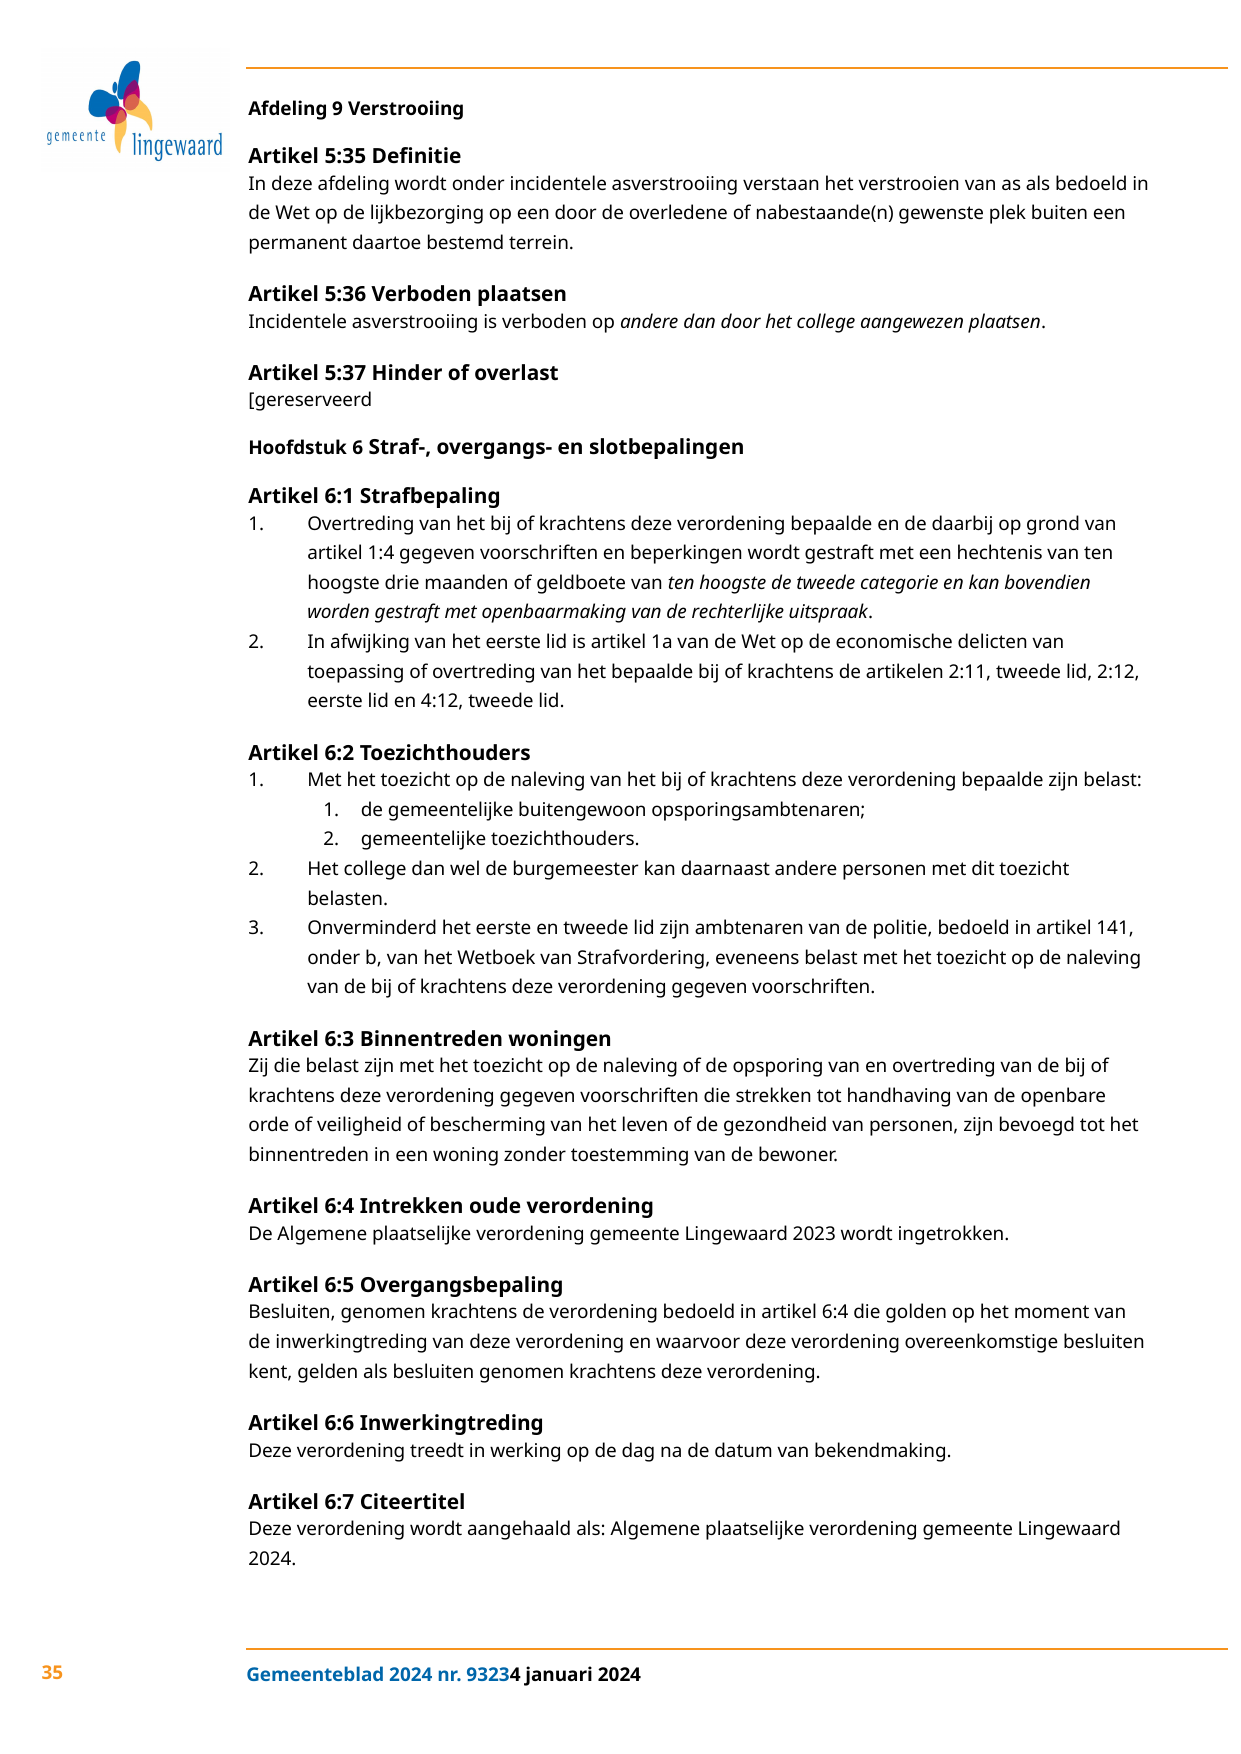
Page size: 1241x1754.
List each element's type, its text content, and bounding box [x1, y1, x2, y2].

text Zij die belast zijn met het toezicht op de naleving of de opsporing van en overtreding van de bij of krachtens deze verordening gegeven voorschriften die strekken tot handhaving van de openbare orde of veiligheid of bescherming van het leven of de gezondheid van personen, zijn bevoegd tot het binnentreden in een woning zonder toestemming van de bewoner. [248, 1052, 1152, 1167]
text Incidentele asverstrooiing is verboden op andere dan door het college aangewezen plaatsen. [248, 308, 1152, 333]
text Artikel 5:35 Definitie [248, 141, 1152, 170]
list In afwijking van het eerste lid is artikel 1a van de Wet op de economische delicten van toepassing of overtreding van het bepaalde bij of krachtens de artikelen 2:11, tweede lid, 2:12, eerste lid en 4:12, tweede lid. [248, 628, 1152, 713]
text Artikel 6:1 Strafbepaling [248, 482, 1152, 510]
list gemeentelijke toezichthouders. [323, 826, 1152, 851]
text Artikel 5:37 Hinder of overlast [248, 358, 1152, 387]
list de gemeentelijke buitengewoon opsporingsambtenaren; [323, 796, 1152, 822]
text Artikel 6:4 Intrekken oude verordening [248, 1191, 1152, 1220]
text De Algemene plaatselijke verordening gemeente Lingewaard 2023 wordt ingetrokken. [248, 1220, 1152, 1246]
text Artikel 6:3 Binnentreden woningen [248, 1024, 1152, 1052]
text Artikel 6:2 Toezichthouders [248, 738, 1152, 766]
text Artikel 5:36 Verboden plaatsen [248, 279, 1152, 308]
text Artikel 6:7 Citeertitel [248, 1487, 1152, 1516]
text [gereserveerd [248, 387, 1152, 412]
text Artikel 6:6 Inwerkingtreding [248, 1408, 1152, 1437]
text Afdeling 9 Verstrooiing [248, 95, 1152, 121]
list Het college dan wel de burgemeester kan daarnaast andere personen met dit toezicht belasten. [248, 855, 1152, 910]
text Deze verordening treedt in werking op de dag na de datum van bekendmaking. [248, 1437, 1152, 1462]
text In deze afdeling wordt onder incidentele asverstrooiing verstaan het verstrooien van as als bedoeld in de Wet op de lijkbezorging op een door de overledene of nabestaande(n) gewenste plek buiten een permanent daartoe bestemd terrein. [248, 170, 1152, 255]
text Artikel 6:5 Overgangsbepaling [248, 1270, 1152, 1299]
text Hoofdstuk 6 Straf-, overgangs- en slotbepalingen [248, 432, 1152, 461]
picture [41, 47, 231, 172]
list Onverminderd het eerste en tweede lid zijn ambtenaren van de politie, bedoeld in artikel 141, onder b, van het Wetboek van Strafvordering, eveneens belast met het toezicht op de naleving van de bij of krachtens deze verordening gegeven voorschriften. [248, 914, 1152, 999]
list Met het toezicht op de naleving van het bij of krachtens deze verordening bepaalde zijn belast: [248, 766, 1152, 792]
text Besluiten, genomen krachtens de verordening bedoeld in artikel 6:4 die golden op het moment van de inwerkingtreding van deze verordening en waarvoor deze verordening overeenkomstige besluiten kent, gelden als besluiten genomen krachtens deze verordening. [248, 1299, 1152, 1384]
list Overtreding van het bij of krachtens deze verordening bepaalde en de daarbij op grond van artikel 1:4 gegeven voorschriften en beperkingen wordt gestraft met een hechtenis van ten hoogste drie maanden of geldboete van ten hoogste de tweede categorie en kan bovendien worden gestraft met openbaarmaking van de rechterlijke uitspraak. [248, 510, 1152, 624]
text Deze verordening wordt aangehaald als: Algemene plaatselijke verordening gemeente Lingewaard 2024. [248, 1516, 1152, 1571]
